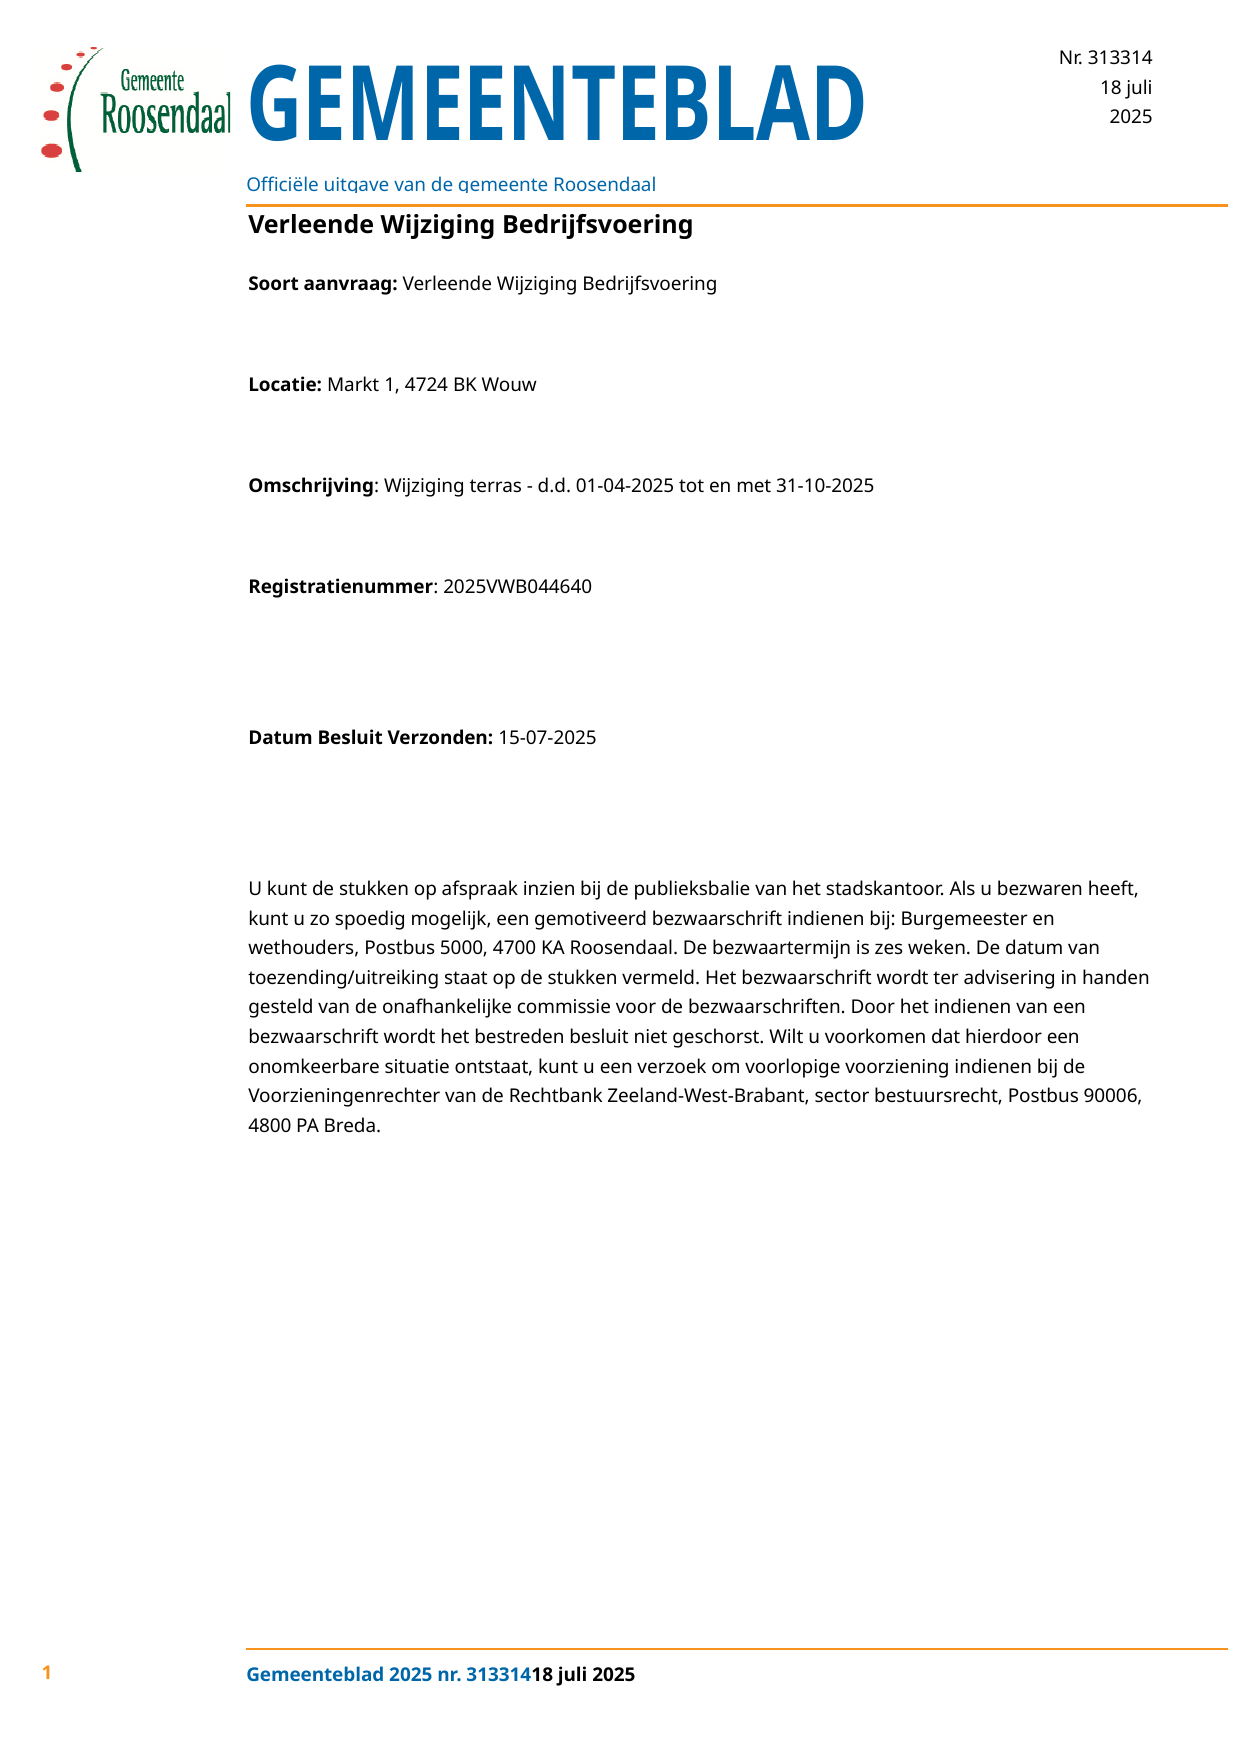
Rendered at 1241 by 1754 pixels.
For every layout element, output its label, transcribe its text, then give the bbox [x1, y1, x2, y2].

text Soort aanvraag: Verleende Wijziging Bedrijfsvoering [248, 270, 1152, 296]
text U kunt de stukken op afspraak inzien bij de publieksbalie van het stadskantoor. Als u bezwaren heeft, kunt u zo spoedig mogelijk, een gemotiveerd bezwaarschrift indienen bij: Burgemeester en wethouders, Postbus 5000, 4700 KA Roosendaal. De bezwaartermijn is zes weken. De datum van toezending/uitreiking staat op de stukken vermeld. Het bezwaarschrift wordt ter advisering in handen gesteld van de onafhankelijke commissie voor de bezwaarschriften. Door het indienen van een bezwaarschrift wordt het bestreden besluit niet geschorst. Wilt u voorkomen dat hierdoor een onomkeerbare situatie ontstaat, kunt u een verzoek om voorlopige voorziening indienen bij de Voorzieningenrechter van de Rechtbank Zeeland-West-Brabant, sector bestuursrecht, Postbus 90006, 4800 PA Breda. [248, 875, 1152, 1138]
text Datum Besluit Verzonden: 15-07-2025 [248, 724, 1152, 750]
picture [41, 47, 231, 172]
text Locatie: Markt 1, 4724 BK Wouw [248, 371, 1152, 397]
text Verleende Wijziging Bedrijfsvoering [248, 207, 1152, 241]
text Omschrijving: Wijziging terras - d.d. 01-04-2025 tot en met 31-10-2025 [248, 472, 1152, 498]
text Registratienummer: 2025VWB044640 [248, 573, 1152, 598]
